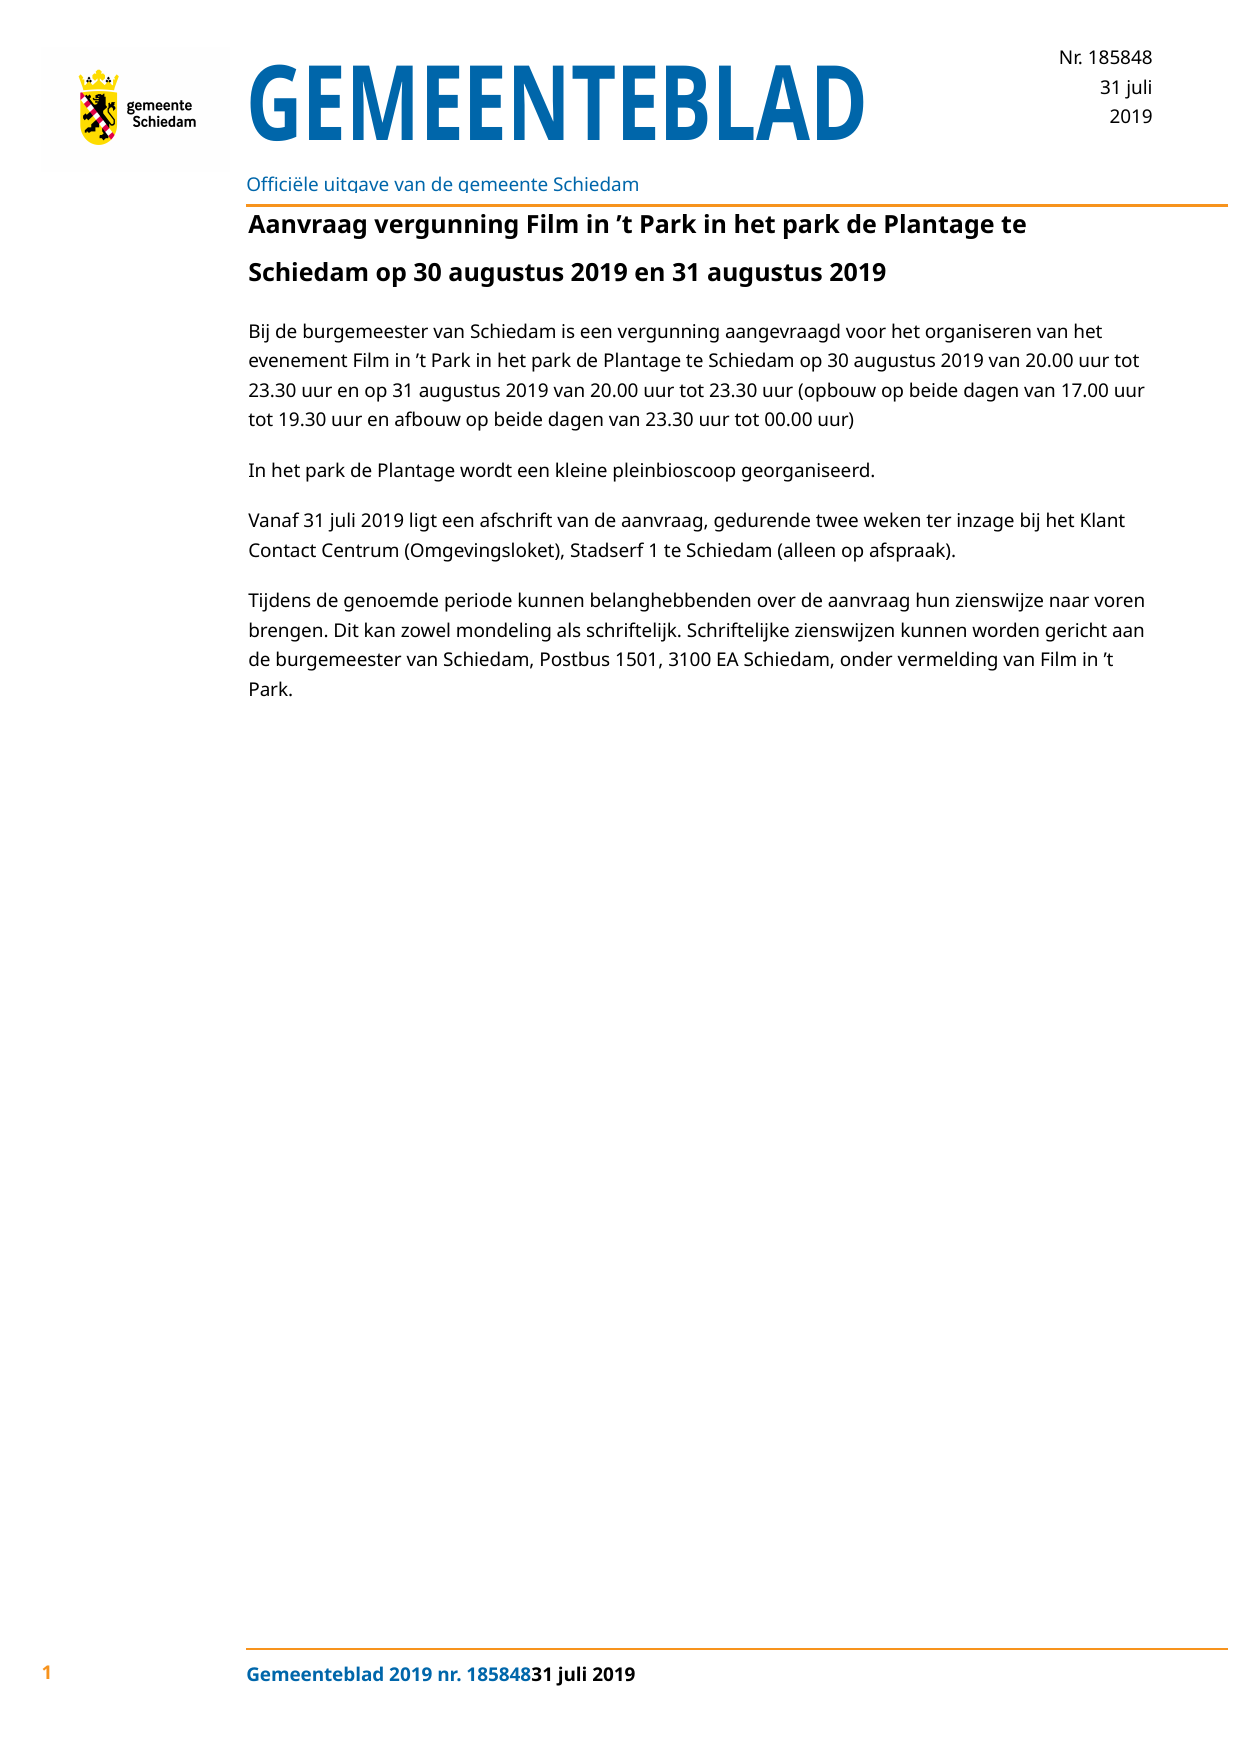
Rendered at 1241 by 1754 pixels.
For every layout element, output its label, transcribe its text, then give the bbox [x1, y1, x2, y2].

text Aanvraag vergunning Film in ’t Park in het park de Plantage te Schiedam op 30 augustus 2019 en 31 augustus 2019 [248, 207, 1152, 288]
text Vanaf 31 juli 2019 ligt een afschrift van de aanvraag, gedurende twee weken ter inzage bij het Klant Contact Centrum (Omgevingsloket), Stadserf 1 te Schiedam (alleen op afspraak). [248, 507, 1152, 563]
text Tijdens de genoemde periode kunnen belanghebbenden over de aanvraag hun zienswijze naar voren brengen. Dit kan zowel mondeling als schriftelijk. Schriftelijke zienswijzen kunnen worden gericht aan de burgemeester van Schiedam, Postbus 1501, 3100 EA Schiedam, onder vermelding van Film in ’t Park. [248, 587, 1152, 702]
picture [41, 47, 231, 172]
text Bij de burgemeester van Schiedam is een vergunning aangevraagd voor het organiseren van het evenement Film in ’t Park in het park de Plantage te Schiedam op 30 augustus 2019 van 20.00 uur tot 23.30 uur en op 31 augustus 2019 van 20.00 uur tot 23.30 uur (opbouw op beide dagen van 17.00 uur tot 19.30 uur en afbouw op beide dagen van 23.30 uur tot 00.00 uur) [248, 318, 1152, 432]
text In het park de Plantage wordt een kleine pleinbioscoop georganiseerd. [248, 457, 1152, 483]
